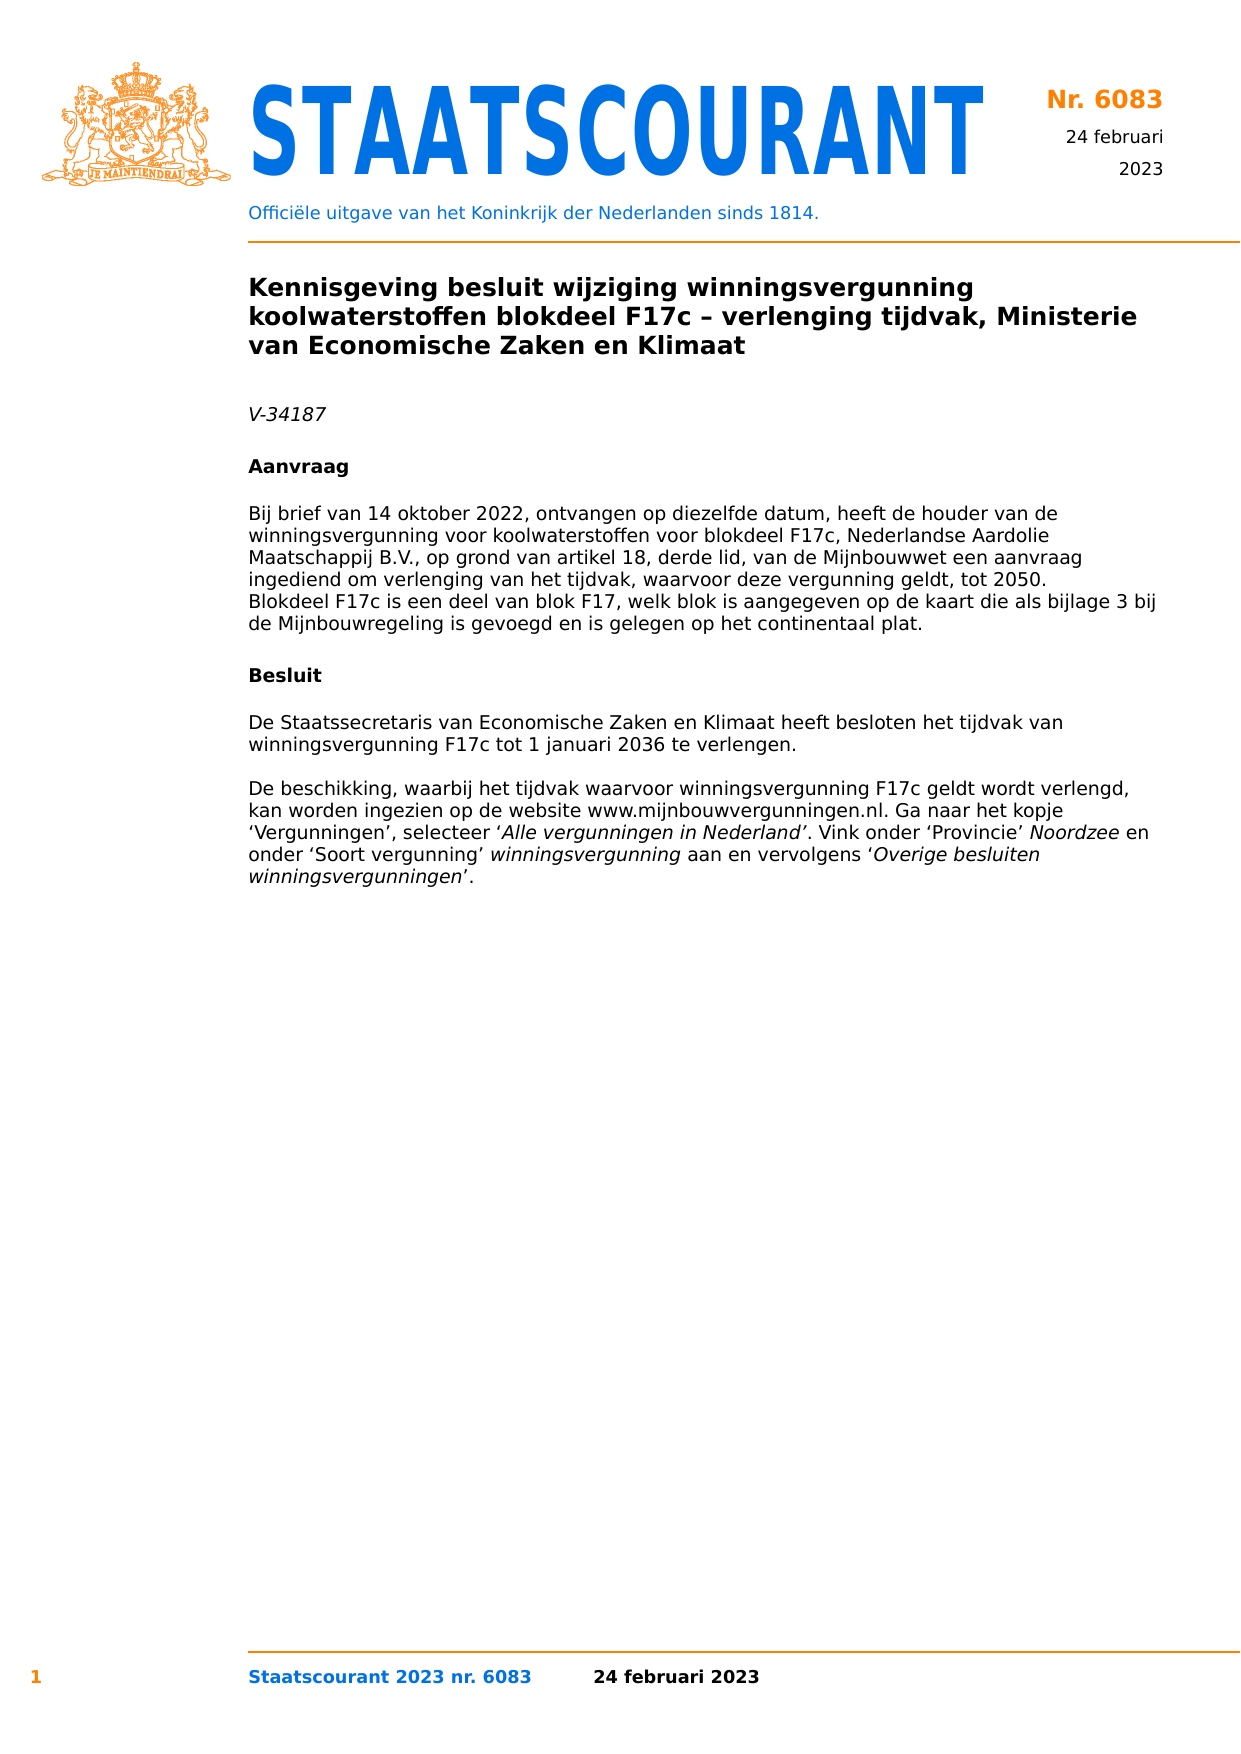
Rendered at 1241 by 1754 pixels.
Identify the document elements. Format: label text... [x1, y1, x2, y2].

table_header STAATSCOURANT [248, 62, 998, 203]
text V-34187 [248, 404, 1163, 426]
subtitle Aanvraag [248, 456, 1163, 478]
subtitle Besluit [248, 665, 1163, 687]
table_cell 2023 [998, 153, 1240, 203]
table_header Nr. 6083 [998, 62, 1240, 121]
table_cell 24 februari [998, 121, 1240, 153]
table_cell Officiële uitgave van het Koninkrijk der Nederlanden sinds 1814. [248, 203, 1240, 241]
subtitle Kennisgeving besluit wijziging winningsvergunning koolwaterstoffen blokdeel F17c – verlenging tijdvak, Ministerie van Economische Zaken en Klimaat [248, 273, 1163, 361]
picture [41, 62, 231, 186]
text Blokdeel F17c is een deel van blok F17, welk blok is aangegeven op de kaart die als bijlage 3 bij de Mijnbouwregeling is gevoegd en is gelegen op het continentaal plat. [248, 591, 1163, 635]
table_header [25, 62, 248, 241]
text De beschikking, waarbij het tijdvak waarvoor winningsvergunning F17c geldt wordt verlengd, kan worden ingezien op de website www.mijnbouwvergunningen.nl. Ga naar het kopje ‘Vergunningen’, selecteer ‘Alle vergunningen in Nederland’. Vink onder ‘Provincie’ Noordzee en onder ‘Soort vergunning’ winningsvergunning aan en vervolgens ‘Overige besluiten winningsvergunningen’. [248, 778, 1163, 888]
text De Staatssecretaris van Economische Zaken en Klimaat heeft besloten het tijdvak van winningsvergunning F17c tot 1 januari 2036 te verlengen. [248, 712, 1163, 756]
text Bij brief van 14 oktober 2022, ontvangen op diezelfde datum, heeft de houder van de winningsvergunning voor koolwaterstoffen voor blokdeel F17c, Nederlandse Aardolie Maatschappij B.V., op grond van artikel 18, derde lid, van de Mijnbouwwet een aanvraag ingediend om verlenging van het tijdvak, waarvoor deze vergunning geldt, tot 2050. [248, 503, 1163, 591]
